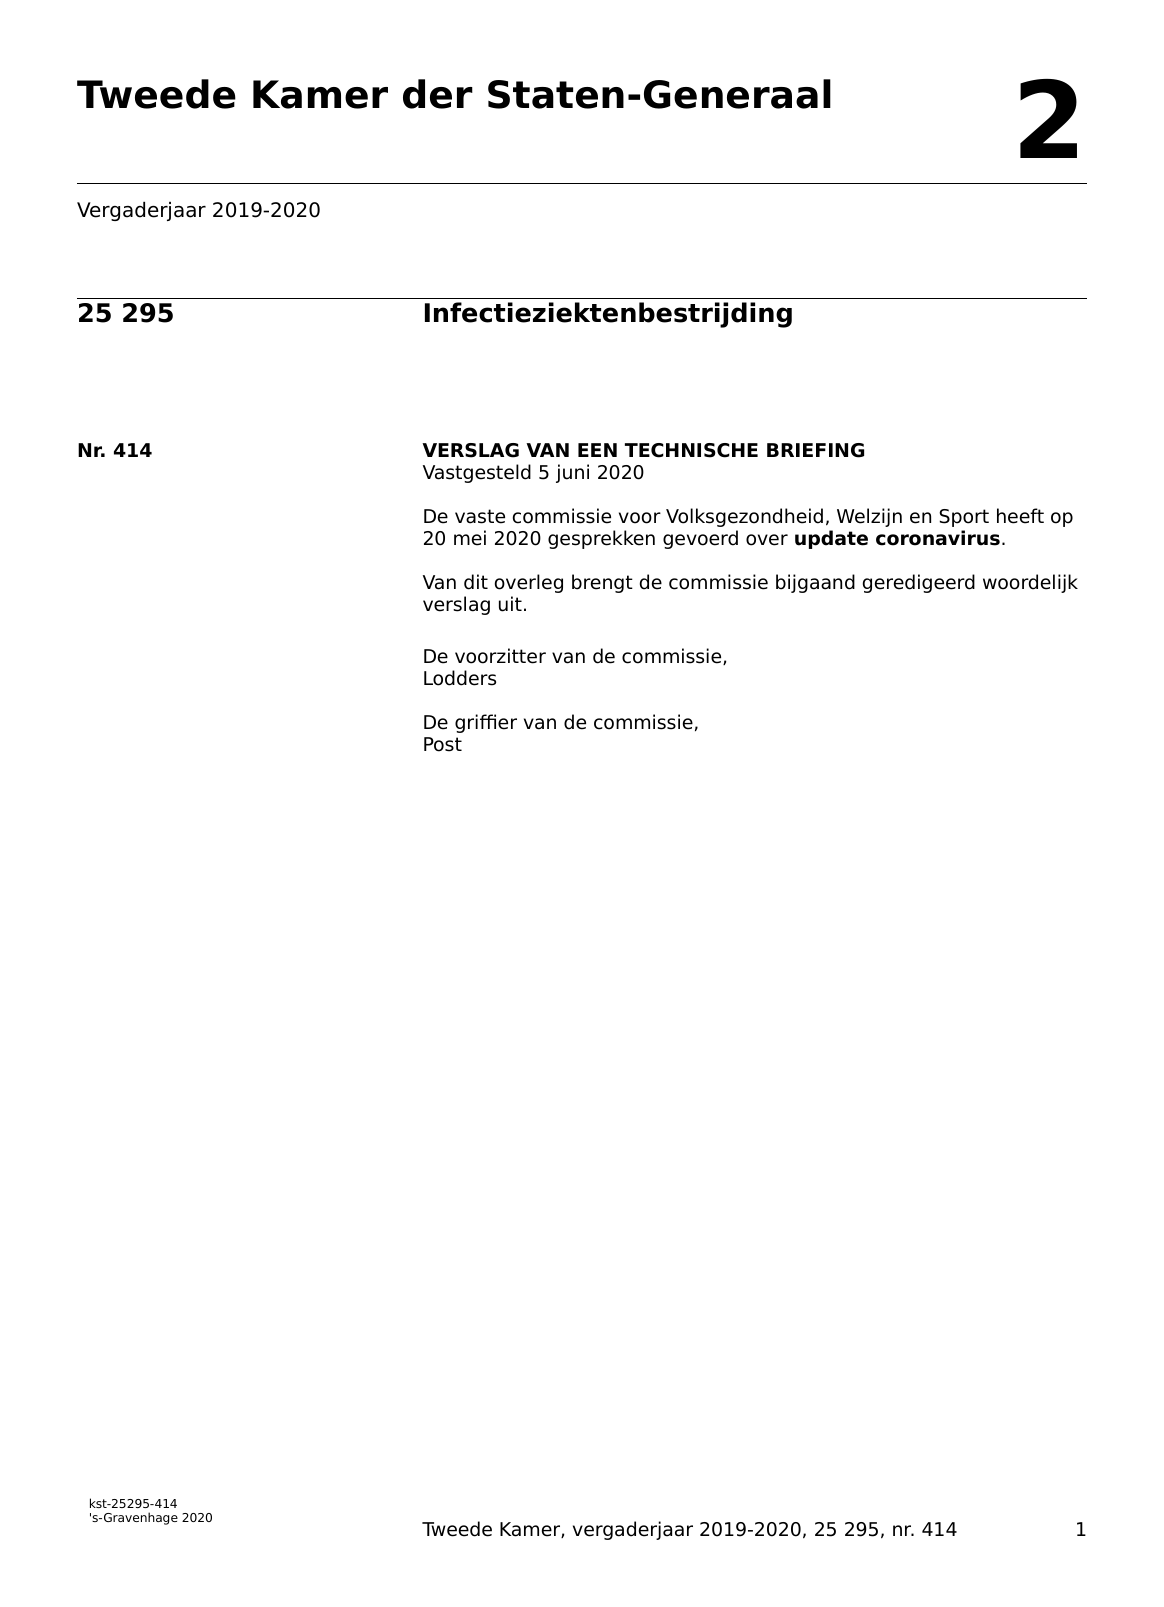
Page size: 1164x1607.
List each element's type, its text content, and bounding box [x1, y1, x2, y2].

table_header Tweede Kamer der Staten-Generaal [77, 59, 886, 183]
table_cell Vergaderjaar 2019-2020 [77, 184, 1087, 298]
text De voorzitter van de commissie, Lodders [422, 646, 1087, 690]
text kst-25295-414 [88, 1497, 323, 1511]
subtitle 25 295 Infectieziektenbestrijding [77, 299, 1087, 329]
subtitle Nr. 414 VERSLAG VAN EEN TECHNISCHE BRIEFING [77, 440, 1087, 462]
text 's-Gravenhage 2020 [88, 1511, 323, 1525]
text De vaste commissie voor Volksgezondheid, Welzijn en Sport heeft op 20 mei 2020 gesprekken gevoerd over update coronavirus. [422, 506, 1087, 550]
text Van dit overleg brengt de commissie bijgaand geredigeerd woordelijk verslag uit. [422, 572, 1087, 616]
text Vastgesteld 5 juni 2020 [422, 462, 1087, 484]
text De griffier van de commissie, Post [422, 712, 1087, 756]
table_header 2 [886, 59, 1087, 183]
